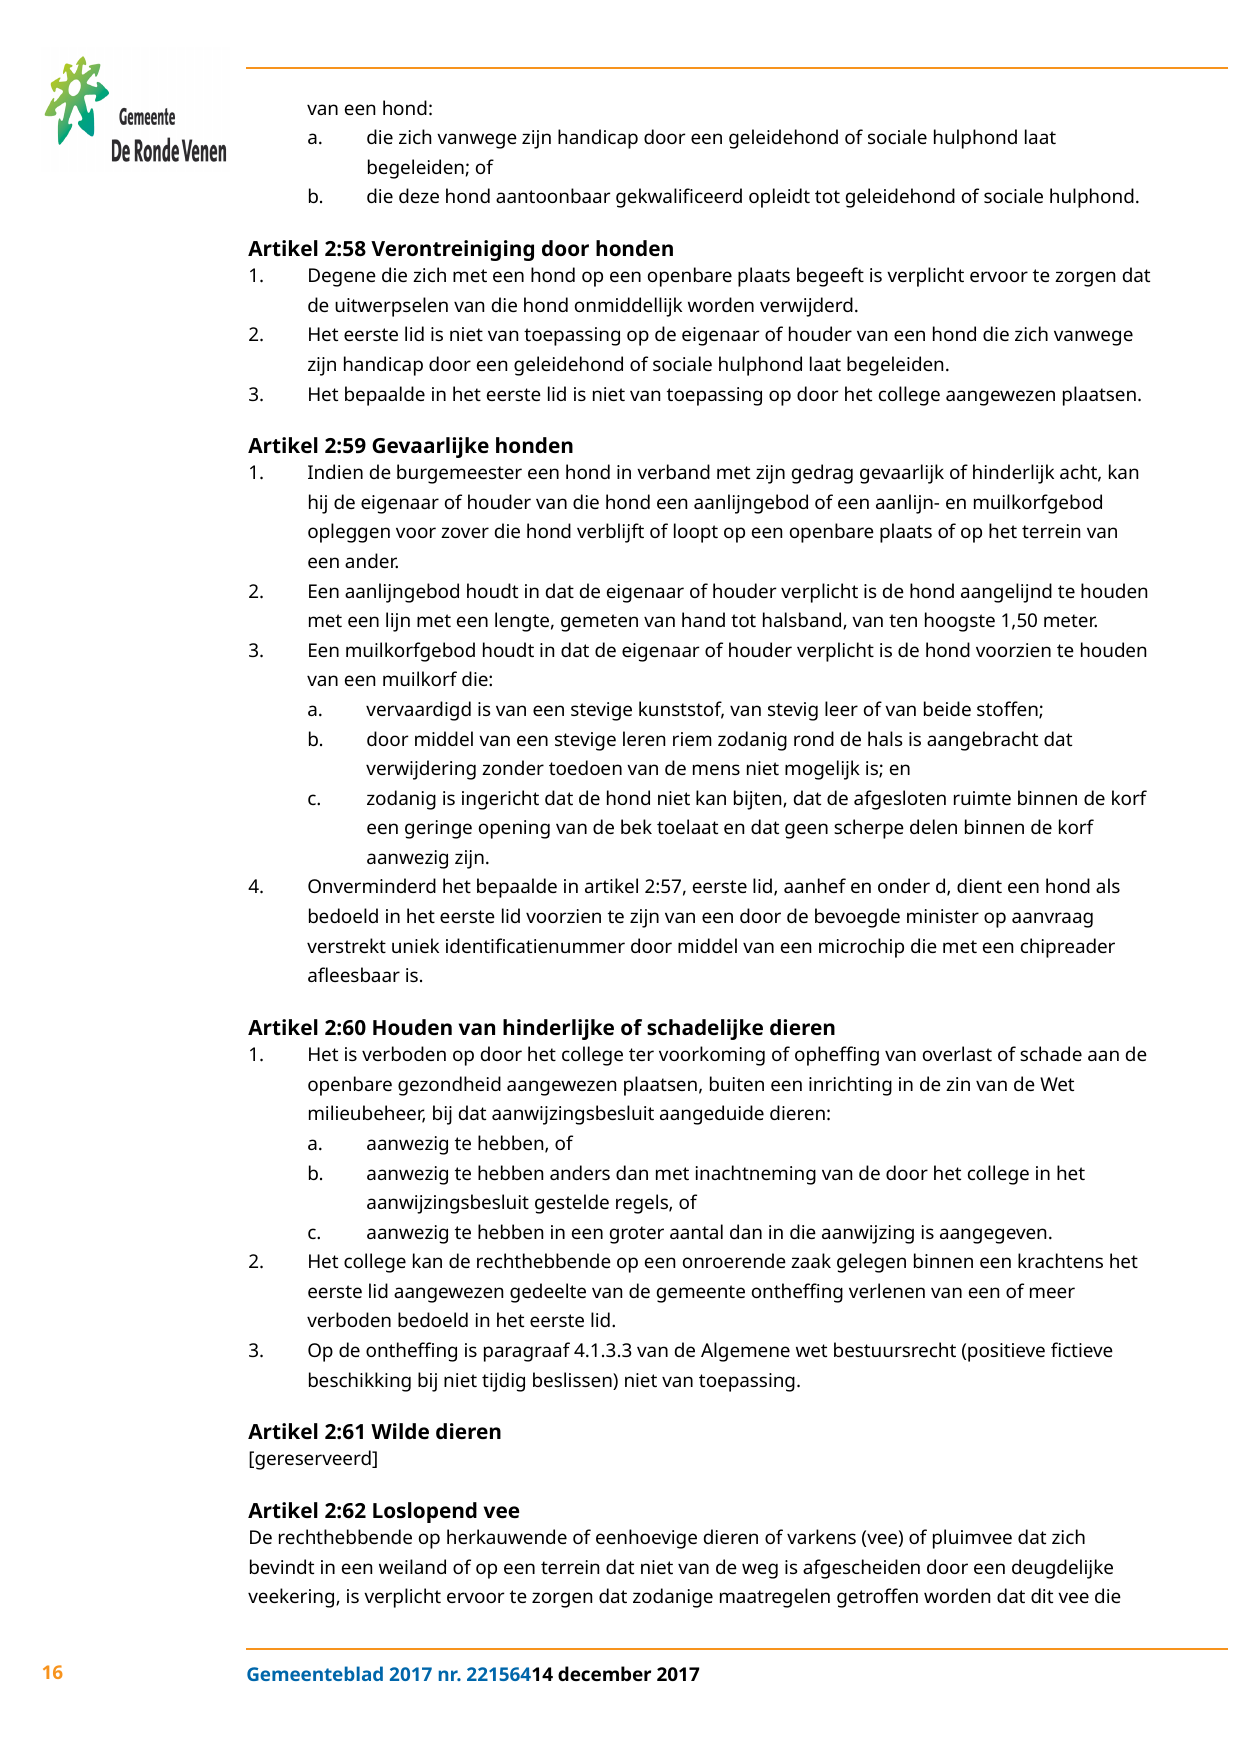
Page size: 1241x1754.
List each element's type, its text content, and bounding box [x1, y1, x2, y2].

text Artikel 2:58 Verontreiniging door honden [248, 234, 1152, 262]
text Artikel 2:60 Houden van hinderlijke of schadelijke dieren [248, 1013, 1152, 1041]
list aanwezig te hebben anders dan met inachtneming van de door het college in het aanwijzingsbesluit gestelde regels, of [307, 1160, 1152, 1215]
list Het bepaalde in het eerste lid is niet van toepassing op door het college aangewezen plaatsen. [248, 381, 1152, 406]
text Artikel 2:59 Gevaarlijke honden [248, 431, 1152, 459]
text De rechthebbende op herkauwende of eenhoevige dieren of varkens (vee) of pluimvee dat zich bevindt in een weiland of op een terrein dat niet van de weg is afgescheiden door een deugdelijke veekering, is verplicht ervoor te zorgen dat zodanige maatregelen getroffen worden dat dit vee die [248, 1524, 1152, 1609]
list Het college kan de rechthebbende op een onroerende zaak gelegen binnen een krachtens het eerste lid aangewezen gedeelte van de gemeente ontheffing verlenen van een of meer verboden bedoeld in het eerste lid. [248, 1248, 1152, 1333]
list Indien de burgemeester een hond in verband met zijn gedrag gevaarlijk of hinderlijk acht, kan hij de eigenaar of houder van die hond een aanlijngebod of een aanlijn- en muilkorfgebod opleggen voor zover die hond verblijft of loopt op een openbare plaats of op het terrein van een ander. [248, 459, 1152, 574]
list zodanig is ingericht dat de hond niet kan bijten, dat de afgesloten ruimte binnen de korf een geringe opening van de bek toelaat en dat geen scherpe delen binnen de korf aanwezig zijn. [307, 785, 1152, 870]
list Onverminderd het bepaalde in artikel 2:57, eerste lid, aanhef en onder d, dient een hond als bedoeld in het eerste lid voorzien te zijn van een door de bevoegde minister op aanvraag verstrekt uniek identificatienummer door middel van een microchip die met een chipreader afleesbaar is. [248, 874, 1152, 988]
text [gereserveerd] [248, 1446, 1152, 1471]
list Een aanlijngebod houdt in dat de eigenaar of houder verplicht is de hond aangelijnd te houden met een lijn met een lengte, gemeten van hand tot halsband, van ten hoogste 1,50 meter. [248, 578, 1152, 633]
list door middel van een stevige leren riem zodanig rond de hals is aangebracht dat verwijdering zonder toedoen van de mens niet mogelijk is; en [307, 726, 1152, 781]
list Op de ontheffing is paragraaf 4.1.3.3 van de Algemene wet bestuursrecht (positieve fictieve beschikking bij niet tijdig beslissen) niet van toepassing. [248, 1337, 1152, 1392]
picture [41, 47, 231, 172]
list Degene die zich met een hond op een openbare plaats begeeft is verplicht ervoor te zorgen dat de uitwerpselen van die hond onmiddellijk worden verwijderd. [248, 262, 1152, 318]
list Het eerste lid is niet van toepassing op de eigenaar of houder van een hond die zich vanwege zijn handicap door een geleidehond of sociale hulphond laat begeleiden. [248, 322, 1152, 377]
list Een muilkorfgebod houdt in dat de eigenaar of houder verplicht is de hond voorzien te houden van een muilkorf die: [248, 637, 1152, 692]
list die zich vanwege zijn handicap door een geleidehond of sociale hulphond laat begeleiden; of [307, 124, 1152, 180]
list die deze hond aantoonbaar gekwalificeerd opleidt tot geleidehond of sociale hulphond. [307, 183, 1152, 209]
list van een hond: [248, 95, 1152, 121]
list Het is verboden op door het college ter voorkoming of opheffing van overlast of schade aan de openbare gezondheid aangewezen plaatsen, buiten een inrichting in de zin van de Wet milieubeheer, bij dat aanwijzingsbesluit aangeduide dieren: [248, 1041, 1152, 1126]
text Artikel 2:62 Loslopend vee [248, 1496, 1152, 1524]
list vervaardigd is van een stevige kunststof, van stevig leer of van beide stoffen; [307, 696, 1152, 722]
text Artikel 2:61 Wilde dieren [248, 1417, 1152, 1446]
list aanwezig te hebben, of [307, 1130, 1152, 1156]
list aanwezig te hebben in een groter aantal dan in die aanwijzing is aangegeven. [307, 1219, 1152, 1244]
